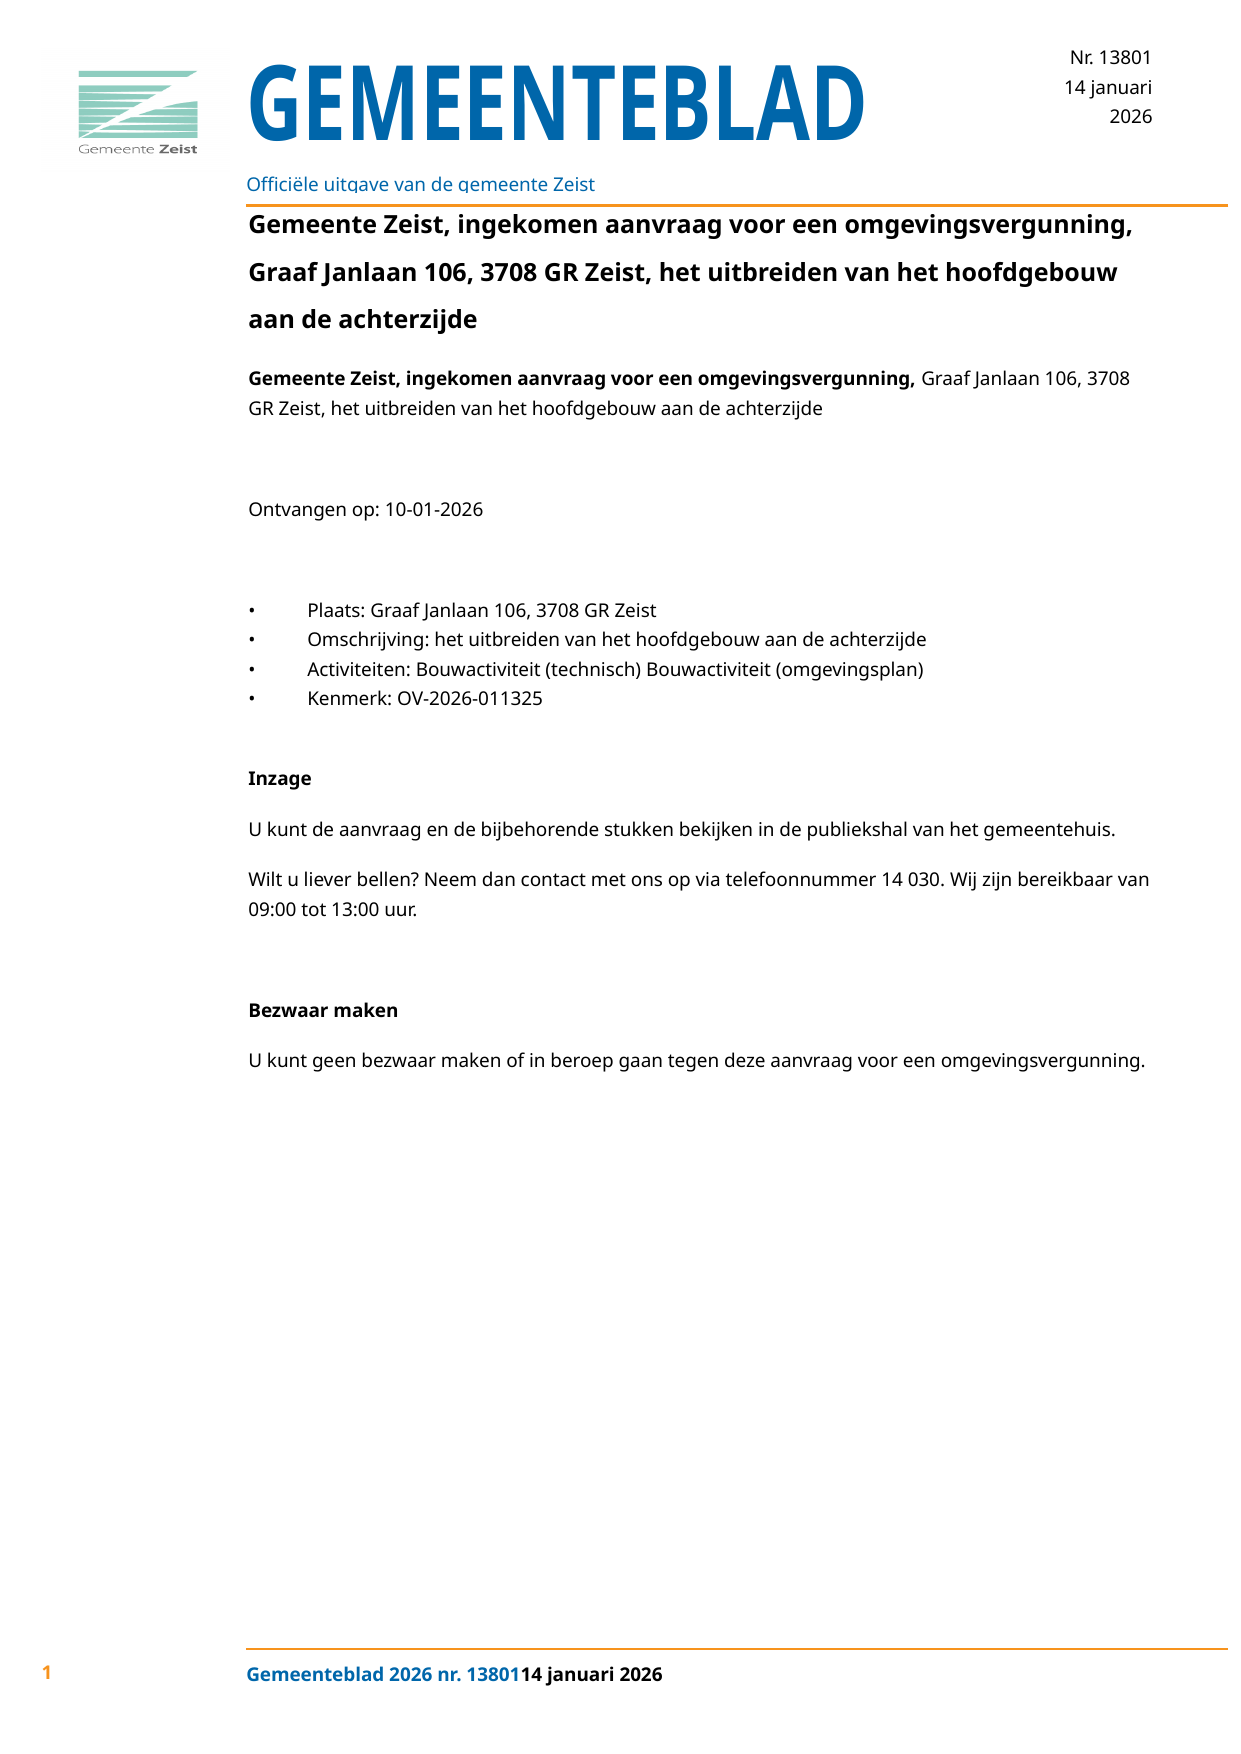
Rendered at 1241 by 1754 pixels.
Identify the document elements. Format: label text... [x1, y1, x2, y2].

text Bezwaar maken [248, 997, 1152, 1022]
text Wilt u liever bellen? Neem dan contact met ons op via telefoonnummer 14 030. Wij zijn bereikbaar van 09:00 tot 13:00 uur. [248, 866, 1152, 922]
list Kenmerk: OV-2026-011325 [248, 686, 1152, 711]
text Inzage [248, 766, 1152, 791]
text Gemeente Zeist, ingekomen aanvraag voor een omgevingsvergunning, Graaf Janlaan 106, 3708 GR Zeist, het uitbreiden van het hoofdgebouw aan de achterzijde [248, 207, 1152, 336]
picture [41, 47, 231, 172]
text U kunt de aanvraag en de bijbehorende stukken bekijken in de publiekshal van het gemeentehuis. [248, 816, 1152, 842]
text Gemeente Zeist, ingekomen aanvraag voor een omgevingsvergunning, Graaf Janlaan 106, 3708 GR Zeist, het uitbreiden van het hoofdgebouw aan de achterzijde [248, 366, 1152, 421]
text U kunt geen bezwaar maken of in beroep gaan tegen deze aanvraag voor een omgevingsvergunning. [248, 1047, 1152, 1073]
list Activiteiten: Bouwactiviteit (technisch) Bouwactiviteit (omgevingsplan) [248, 656, 1152, 682]
text Ontvangen op: 10-01-2026 [248, 496, 1152, 522]
list Plaats: Graaf Janlaan 106, 3708 GR Zeist [248, 597, 1152, 622]
list Omschrijving: het uitbreiden van het hoofdgebouw aan de achterzijde [248, 626, 1152, 652]
